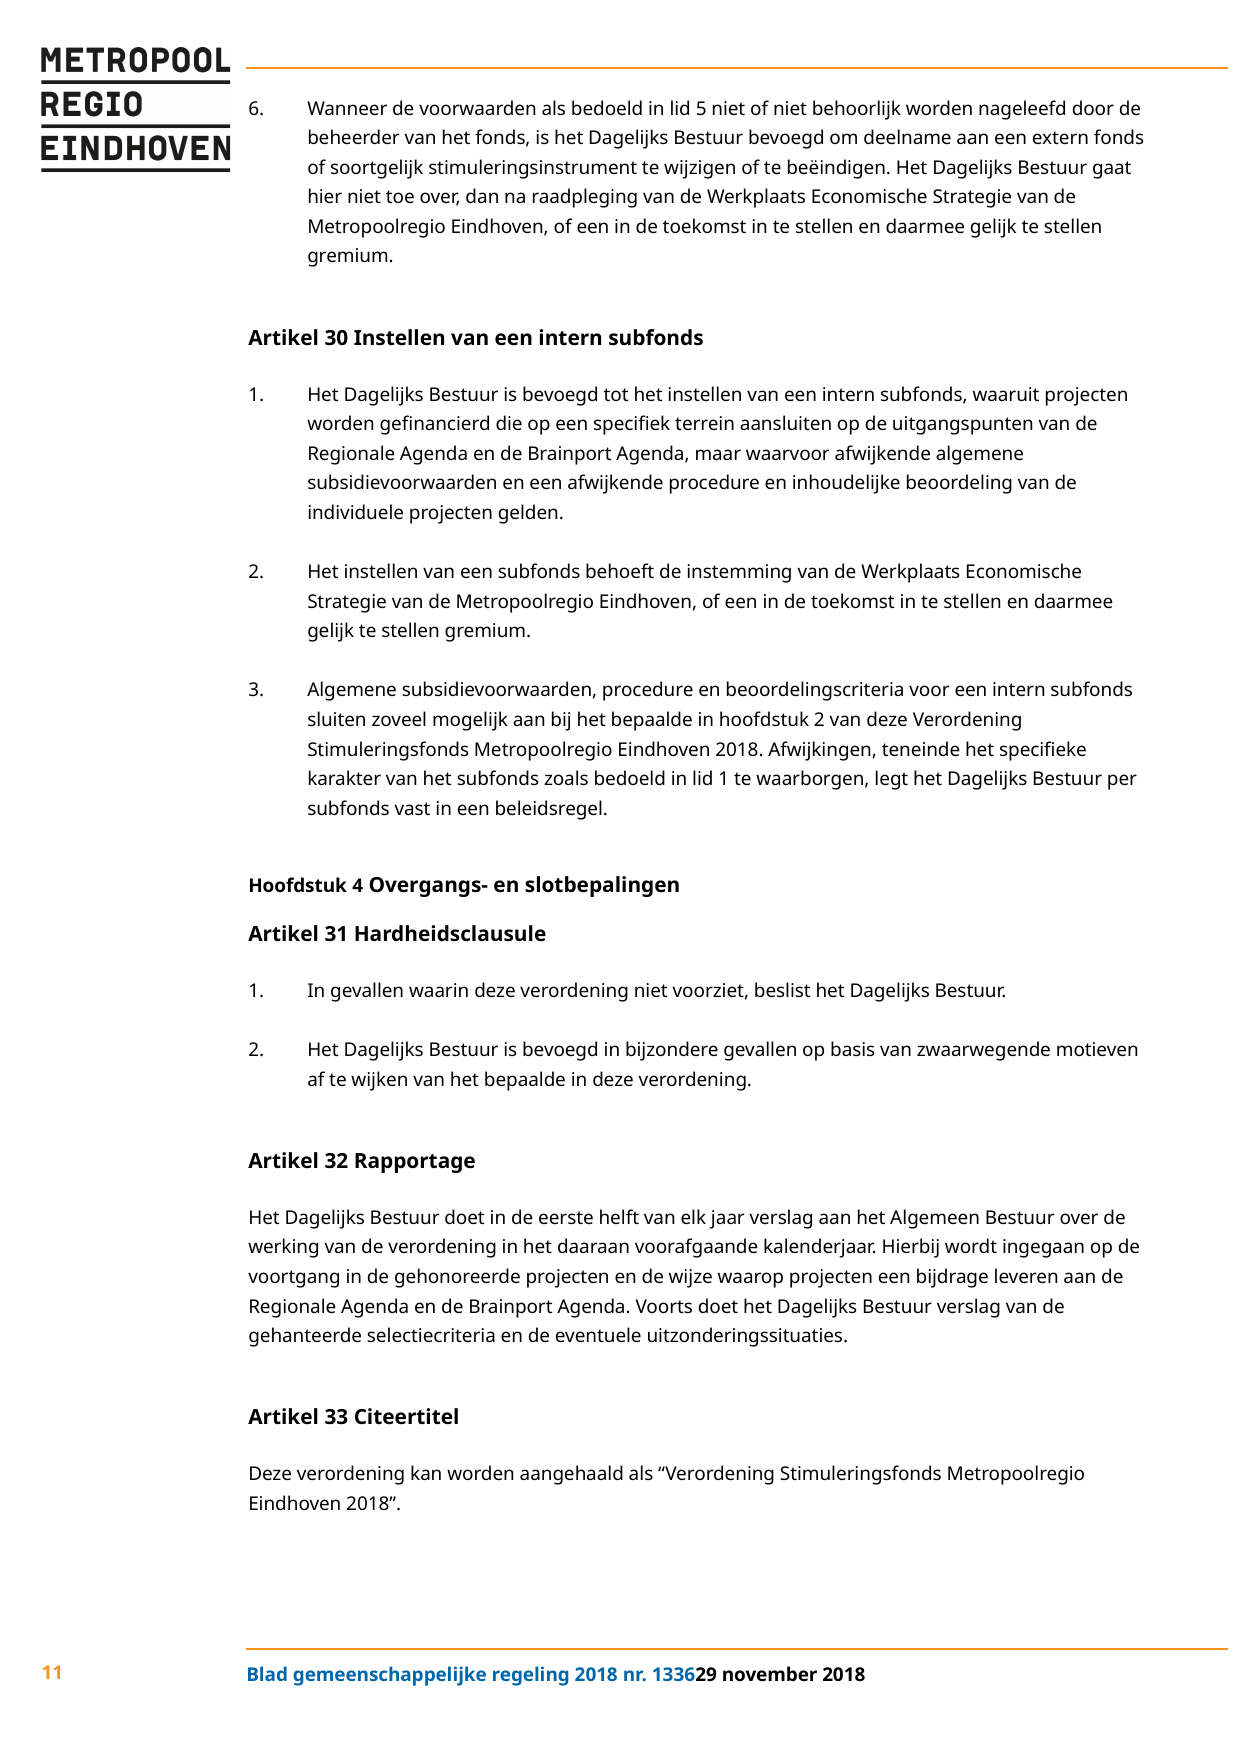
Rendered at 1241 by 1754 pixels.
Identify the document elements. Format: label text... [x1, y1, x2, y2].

text Deze verordening kan worden aangehaald als “Verordening Stimuleringsfonds Metropoolregio Eindhoven 2018”. [248, 1461, 1152, 1516]
list In gevallen waarin deze verordening niet voorziet, beslist het Dagelijks Bestuur. [248, 977, 1152, 1003]
text Artikel 30 Instellen van een intern subfonds [248, 323, 1152, 351]
list Het instellen van een subfonds behoeft de instemming van de Werkplaats Economische Strategie van de Metropoolregio Eindhoven, of een in de toekomst in te stellen en daarmee gelijk te stellen gremium. [248, 558, 1152, 643]
text Artikel 33 Citeertitel [248, 1402, 1152, 1431]
list Het Dagelijks Bestuur is bevoegd tot het instellen van een intern subfonds, waaruit projecten worden gefinancierd die op een specifiek terrein aansluiten op de uitgangspunten van de Regionale Agenda en de Brainport Agenda, maar waarvoor afwijkende algemene subsidievoorwaarden en een afwijkende procedure en inhoudelijke beoordeling van de individuele projecten gelden. [248, 381, 1152, 525]
picture [41, 47, 231, 172]
list Het Dagelijks Bestuur is bevoegd in bijzondere gevallen op basis van zwaarwegende motieven af te wijken van het bepaalde in deze verordening. [248, 1037, 1152, 1092]
text Artikel 31 Hardheidsclausule [248, 919, 1152, 948]
text Hoofdstuk 4 Overgangs- en slotbepalingen [248, 870, 1152, 898]
text Het Dagelijks Bestuur doet in de eerste helft van elk jaar verslag aan het Algemeen Bestuur over de werking van de verordening in het daaraan voorafgaande kalenderjaar. Hierbij wordt ingegaan op de voortgang in de gehonoreerde projecten en de wijze waarop projecten een bijdrage leveren aan de Regionale Agenda en de Brainport Agenda. Voorts doet het Dagelijks Bestuur verslag van de gehanteerde selectiecriteria en de eventuele uitzonderingssituaties. [248, 1204, 1152, 1348]
list Algemene subsidievoorwaarden, procedure en beoordelingscriteria voor een intern subfonds sluiten zoveel mogelijk aan bij het bepaalde in hoofdstuk 2 van deze Verordening Stimuleringsfonds Metropoolregio Eindhoven 2018. Afwijkingen, teneinde het specifieke karakter van het subfonds zoals bedoeld in lid 1 te waarborgen, legt het Dagelijks Bestuur per subfonds vast in een beleidsregel. [248, 677, 1152, 821]
text Artikel 32 Rapportage [248, 1146, 1152, 1174]
list Wanneer de voorwaarden als bedoeld in lid 5 niet of niet behoorlijk worden nageleefd door de beheerder van het fonds, is het Dagelijks Bestuur bevoegd om deelname aan een extern fonds of soortgelijk stimuleringsinstrument te wijzigen of te beëindigen. Het Dagelijks Bestuur gaat hier niet toe over, dan na raadpleging van de Werkplaats Economische Strategie van de Metropoolregio Eindhoven, of een in de toekomst in te stellen en daarmee gelijk te stellen gremium. [248, 95, 1152, 268]
